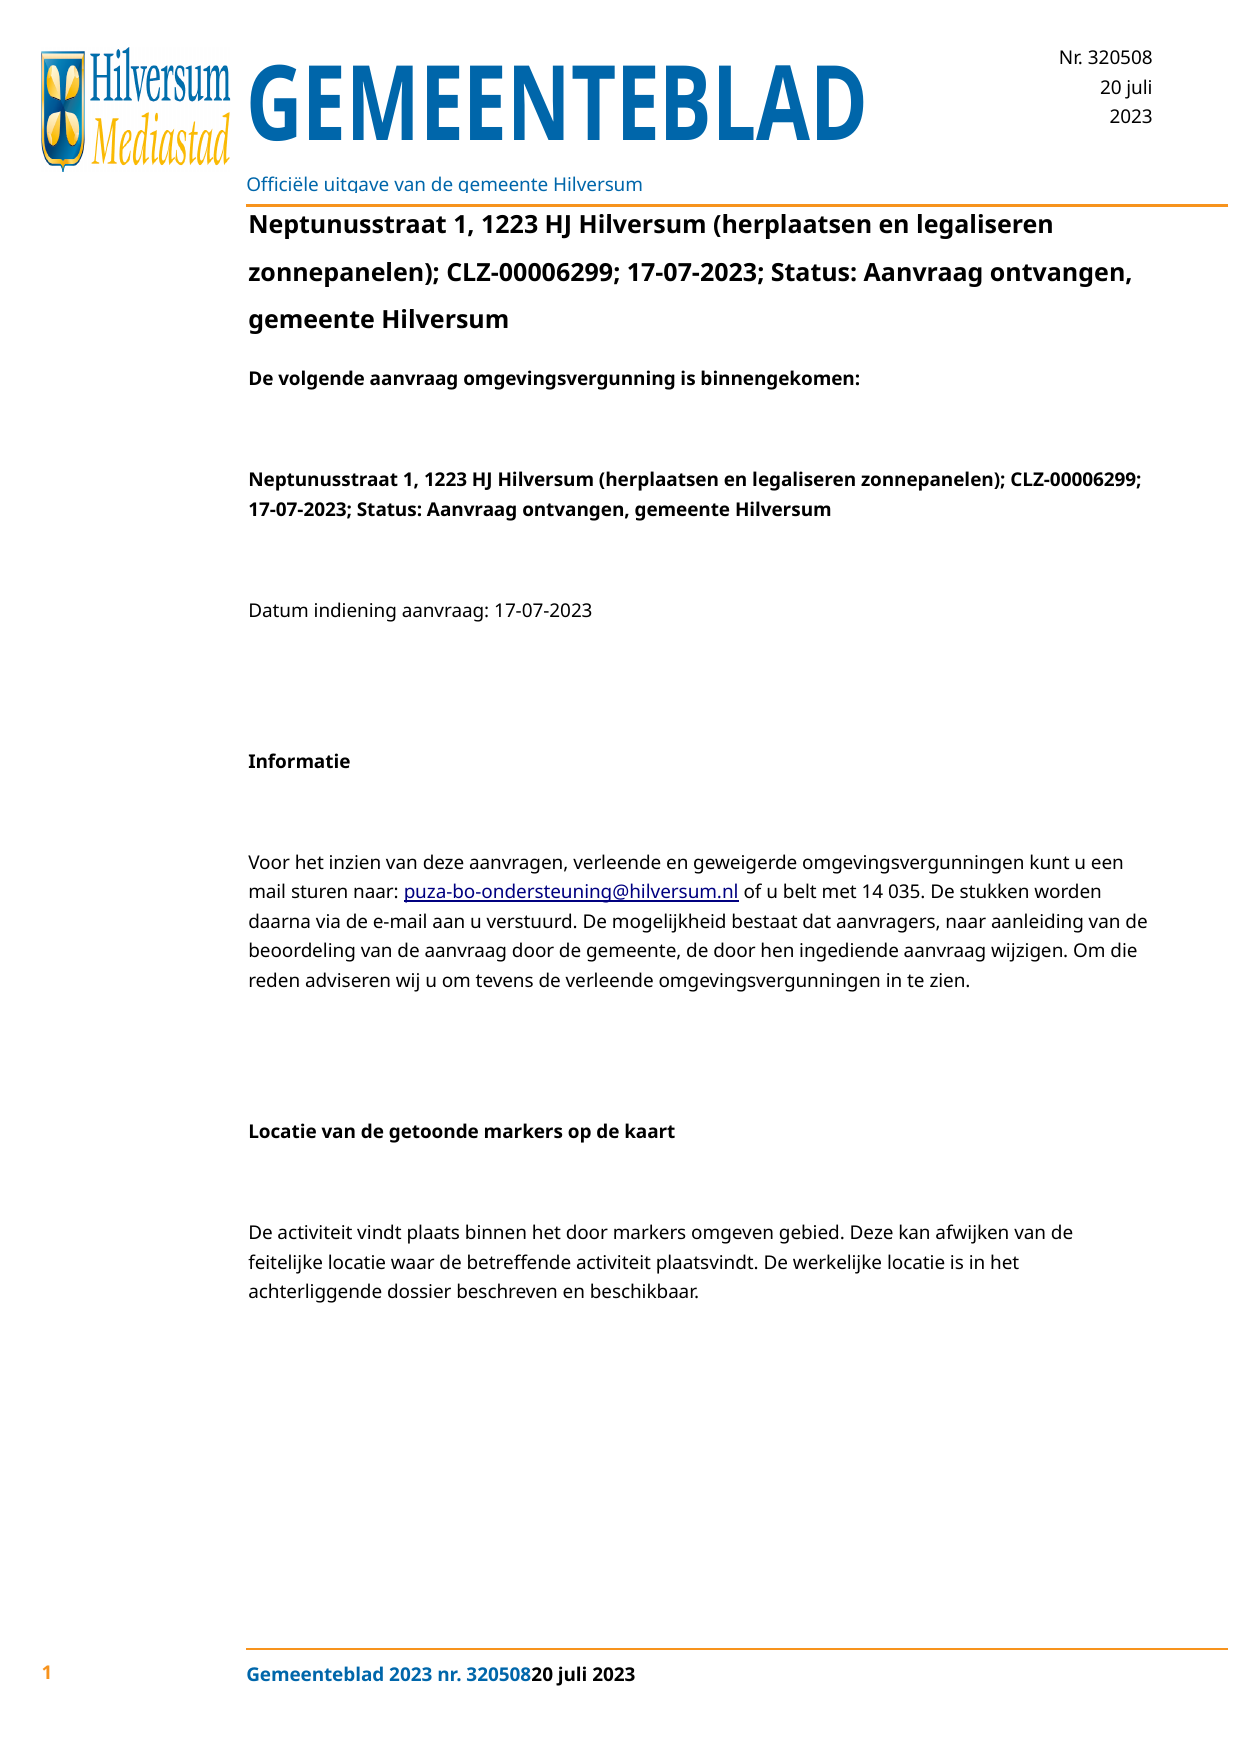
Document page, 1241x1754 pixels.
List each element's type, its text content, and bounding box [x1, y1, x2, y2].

text Locatie van de getoonde markers op de kaart [248, 1118, 1152, 1144]
text De volgende aanvraag omgevingsvergunning is binnengekomen: [248, 366, 1152, 391]
text Voor het inzien van deze aanvragen, verleende en geweigerde omgevingsvergunningen kunt u een mail sturen naar: puza-bo-ondersteuning@hilversum.nl of u belt met 14 035. De stukken worden daarna via de e-mail aan u verstuurd. De mogelijkheid bestaat dat aanvragers, naar aanleiding van de beoordeling van de aanvraag door de gemeente, de door hen ingediende aanvraag wijzigen. Om die reden adviseren wij u om tevens de verleende omgevingsvergunningen in te zien. [248, 849, 1152, 993]
text Neptunusstraat 1, 1223 HJ Hilversum (herplaatsen en legaliseren zonnepanelen); CLZ-00006299; 17-07-2023; Status: Aanvraag ontvangen, gemeente Hilversum [248, 466, 1152, 522]
picture [41, 47, 231, 172]
text Neptunusstraat 1, 1223 HJ Hilversum (herplaatsen en legaliseren zonnepanelen); CLZ-00006299; 17-07-2023; Status: Aanvraag ontvangen, gemeente Hilversum [248, 207, 1152, 336]
text Informatie [248, 748, 1152, 774]
text Datum indiening aanvraag: 17-07-2023 [248, 597, 1152, 622]
text De activiteit vindt plaats binnen het door markers omgeven gebied. Deze kan afwijken van de feitelijke locatie waar de betreffende activiteit plaatsvindt. De werkelijke locatie is in het achterliggende dossier beschreven en beschikbaar. [248, 1219, 1152, 1304]
